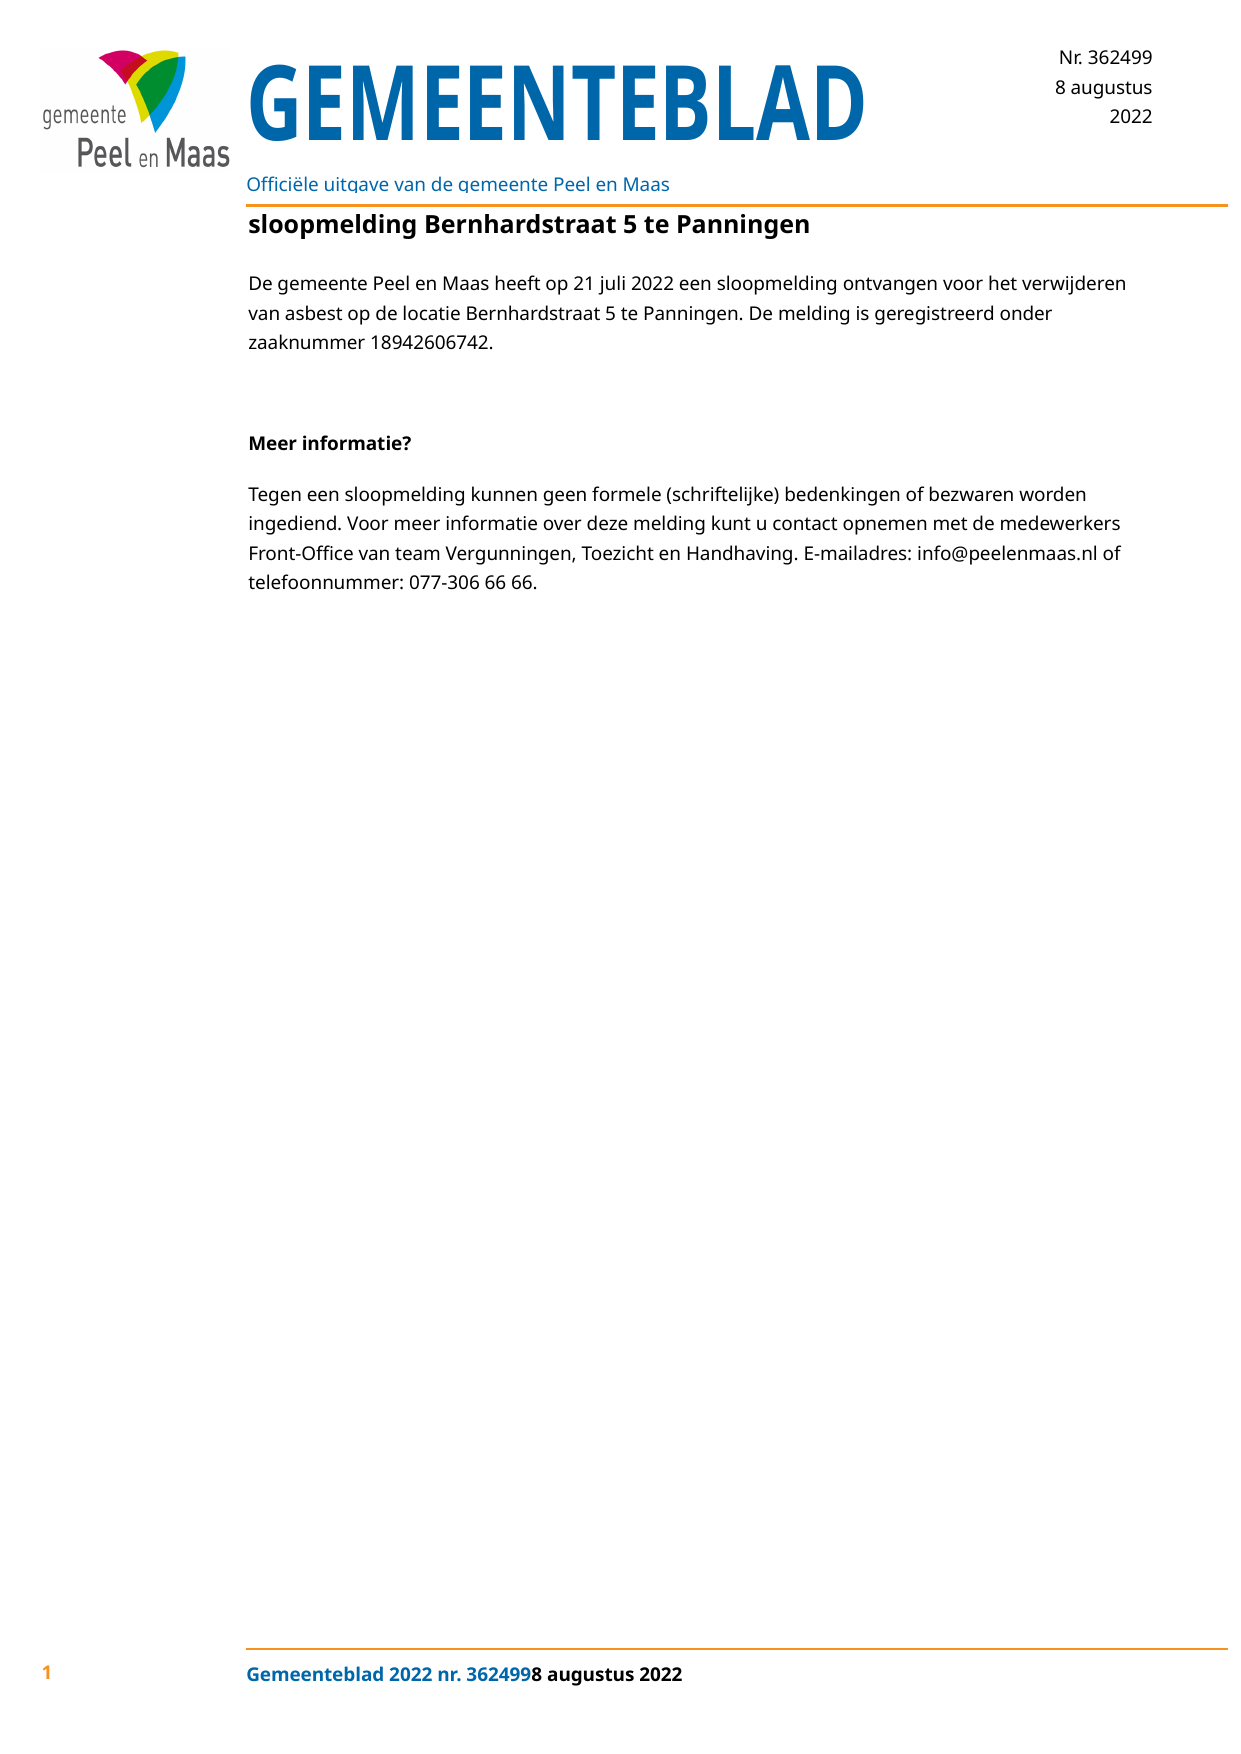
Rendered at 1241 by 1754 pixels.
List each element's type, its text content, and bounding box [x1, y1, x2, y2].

text De gemeente Peel en Maas heeft op 21 juli 2022 een sloopmelding ontvangen voor het verwijderen van asbest op de locatie Bernhardstraat 5 te Panningen. De melding is geregistreerd onder zaaknummer 18942606742. [248, 270, 1152, 355]
picture [41, 47, 231, 172]
text Tegen een sloopmelding kunnen geen formele (schriftelijke) bedenkingen of bezwaren worden ingediend. Voor meer informatie over deze melding kunt u contact opnemen met de medewerkers Front-Office van team Vergunningen, Toezicht en Handhaving. E-mailadres: info@peelenmaas.nl of telefoonnummer: 077-306 66 66. [248, 481, 1152, 595]
text sloopmelding Bernhardstraat 5 te Panningen [248, 207, 1152, 241]
text Meer informatie? [248, 430, 1152, 456]
